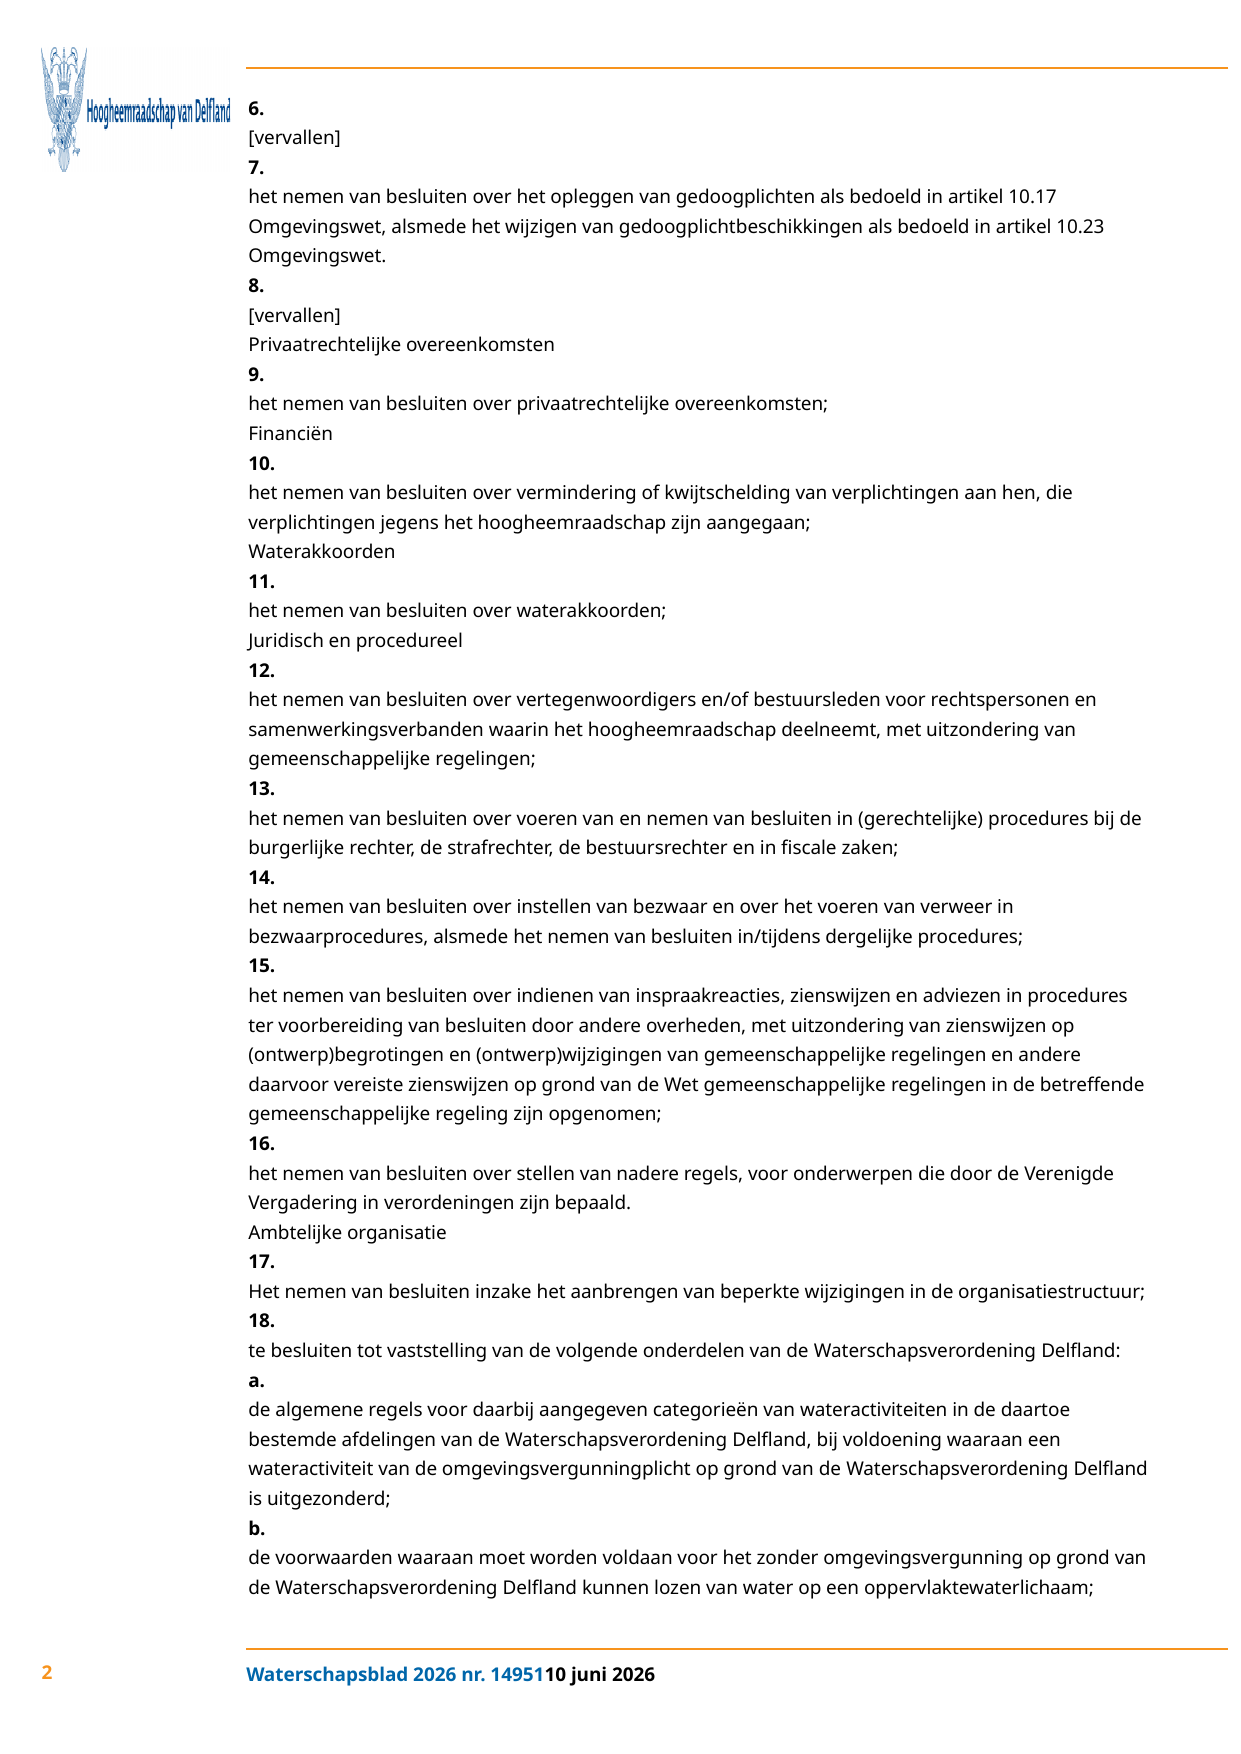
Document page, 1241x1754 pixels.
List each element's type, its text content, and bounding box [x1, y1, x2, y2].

text b. [248, 1515, 1152, 1541]
text 13. [248, 775, 1152, 801]
text de algemene regels voor daarbij aangegeven categorieën van wateractiviteiten in de daartoe bestemde afdelingen van de Waterschapsverordening Delfland, bij voldoening waaraan een wateractiviteit van de omgevingsvergunningplicht op grond van de Waterschapsverordening Delfland is uitgezonderd; [248, 1396, 1152, 1511]
text de voorwaarden waaraan moet worden voldaan voor het zonder omgevingsvergunning op grond van de Waterschapsverordening Delfland kunnen lozen van water op een oppervlaktewaterlichaam; [248, 1544, 1152, 1600]
text het nemen van besluiten over waterakkoorden; [248, 598, 1152, 623]
text 9. [248, 361, 1152, 387]
text 15. [248, 953, 1152, 978]
text a. [248, 1367, 1152, 1393]
text Het nemen van besluiten inzake het aanbrengen van beperkte wijzigingen in de organisatiestructuur; [248, 1278, 1152, 1304]
text 18. [248, 1308, 1152, 1333]
text Privaatrechtelijke overeenkomsten [248, 331, 1152, 357]
text 17. [248, 1248, 1152, 1274]
picture [41, 47, 231, 172]
text het nemen van besluiten over vertegenwoordigers en/of bestuursleden voor rechtspersonen en samenwerkingsverbanden waarin het hoogheemraadschap deelneemt, met uitzondering van gemeenschappelijke regelingen; [248, 686, 1152, 771]
text 10. [248, 450, 1152, 476]
text het nemen van besluiten over stellen van nadere regels, voor onderwerpen die door de Verenigde Vergadering in verordeningen zijn bepaald. [248, 1160, 1152, 1215]
text het nemen van besluiten over privaatrechtelijke overeenkomsten; [248, 391, 1152, 416]
text het nemen van besluiten over indienen van inspraakreacties, zienswijzen en adviezen in procedures ter voorbereiding van besluiten door andere overheden, met uitzondering van zienswijzen op (ontwerp)begrotingen en (ontwerp)wijzigingen van gemeenschappelijke regelingen en andere daarvoor vereiste zienswijzen op grond van de Wet gemeenschappelijke regelingen in de betreffende gemeenschappelijke regeling zijn opgenomen; [248, 982, 1152, 1126]
text 8. [248, 272, 1152, 298]
text Juridisch en procedureel [248, 627, 1152, 653]
text 14. [248, 864, 1152, 890]
text Waterakkoorden [248, 538, 1152, 564]
text 7. [248, 154, 1152, 180]
text Ambtelijke organisatie [248, 1219, 1152, 1245]
text het nemen van besluiten over instellen van bezwaar en over het voeren van verweer in bezwaarprocedures, alsmede het nemen van besluiten in/tijdens dergelijke procedures; [248, 893, 1152, 949]
text het nemen van besluiten over vermindering of kwijtschelding van verplichtingen aan hen, die verplichtingen jegens het hoogheemraadschap zijn aangegaan; [248, 479, 1152, 535]
text het nemen van besluiten over voeren van en nemen van besluiten in (gerechtelijke) procedures bij de burgerlijke rechter, de strafrechter, de bestuursrechter en in fiscale zaken; [248, 805, 1152, 860]
text 16. [248, 1130, 1152, 1156]
text het nemen van besluiten over het opleggen van gedoogplichten als bedoeld in artikel 10.17 Omgevingswet, alsmede het wijzigen van gedoogplichtbeschikkingen als bedoeld in artikel 10.23 Omgevingswet. [248, 183, 1152, 268]
text te besluiten tot vaststelling van de volgende onderdelen van de Waterschapsverordening Delfland: [248, 1337, 1152, 1363]
text Financiën [248, 420, 1152, 446]
text 11. [248, 568, 1152, 594]
text [vervallen] [248, 302, 1152, 328]
text [vervallen] [248, 124, 1152, 150]
text 6. [248, 95, 1152, 121]
text 12. [248, 657, 1152, 683]
